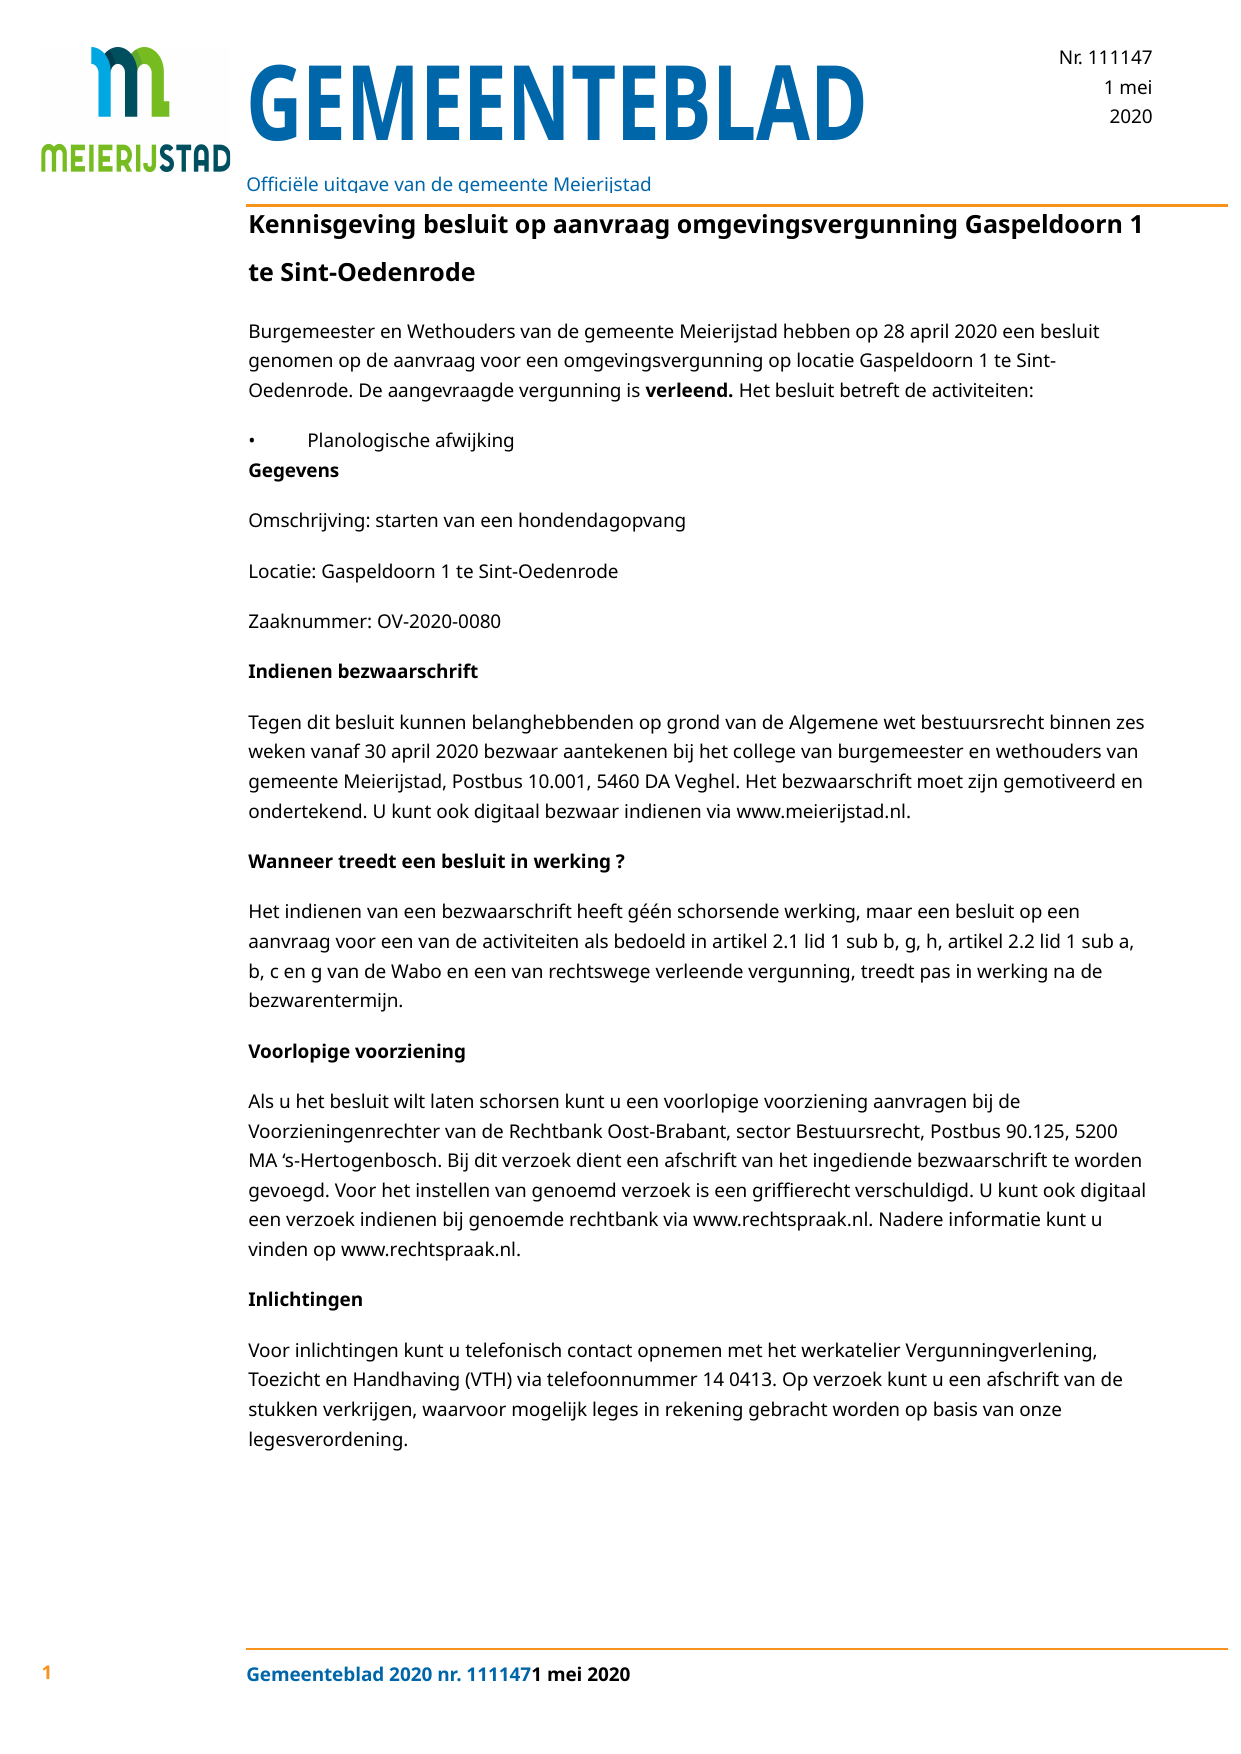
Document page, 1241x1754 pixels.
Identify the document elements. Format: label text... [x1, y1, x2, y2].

text Locatie: Gaspeldoorn 1 te Sint-Oedenrode [248, 558, 1152, 584]
text Inlichtingen [248, 1287, 1152, 1312]
text Omschrijving: starten van een hondendagopvang [248, 507, 1152, 533]
text Tegen dit besluit kunnen belanghebbenden op grond van de Algemene wet bestuursrecht binnen zes weken vanaf 30 april 2020 bezwaar aantekenen bij het college van burgemeester en wethouders van gemeente Meierijstad, Postbus 10.001, 5460 DA Veghel. Het bezwaarschrift moet zijn gemotiveerd en ondertekend. U kunt ook digitaal bezwaar indienen via www.meierijstad.nl. [248, 709, 1152, 824]
text Het indienen van een bezwaarschrift heeft géén schorsende werking, maar een besluit op een aanvraag voor een van de activiteiten als bedoeld in artikel 2.1 lid 1 sub b, g, h, artikel 2.2 lid 1 sub a, b, c en g van de Wabo en een van rechtswege verleende vergunning, treedt pas in werking na de bezwarentermijn. [248, 899, 1152, 1013]
list Planologische afwijking [248, 427, 1152, 453]
text Voorlopige voorziening [248, 1038, 1152, 1064]
text Gegevens [248, 457, 1152, 483]
text Burgemeester en Wethouders van de gemeente Meierijstad hebben op 28 april 2020 een besluit genomen op de aanvraag voor een omgevingsvergunning op locatie Gaspeldoorn 1 te Sint-Oedenrode. De aangevraagde vergunning is verleend. Het besluit betreft de activiteiten: [248, 318, 1152, 403]
text Voor inlichtingen kunt u telefonisch contact opnemen met het werkatelier Vergunningverlening, Toezicht en Handhaving (VTH) via telefoonnummer 14 0413. Op verzoek kunt u een afschrift van de stukken verkrijgen, waarvoor mogelijk leges in rekening gebracht worden op basis van onze legesverordening. [248, 1337, 1152, 1452]
text Zaaknummer: OV-2020-0080 [248, 608, 1152, 634]
text Kennisgeving besluit op aanvraag omgevingsvergunning Gaspeldoorn 1 te Sint-Oedenrode [248, 207, 1152, 288]
text Als u het besluit wilt laten schorsen kunt u een voorlopige voorziening aanvragen bij de Voorzieningenrechter van de Rechtbank Oost-Brabant, sector Bestuursrecht, Postbus 90.125, 5200 MA ‘s-Hertogenbosch. Bij dit verzoek dient een afschrift van het ingediende bezwaarschrift te worden gevoegd. Voor het instellen van genoemd verzoek is een griffierecht verschuldigd. U kunt ook digitaal een verzoek indienen bij genoemde rechtbank via www.rechtspraak.nl. Nadere informatie kunt u vinden op www.rechtspraak.nl. [248, 1088, 1152, 1262]
text Wanneer treedt een besluit in werking ? [248, 848, 1152, 874]
text Indienen bezwaarschrift [248, 659, 1152, 684]
picture [41, 47, 231, 172]
